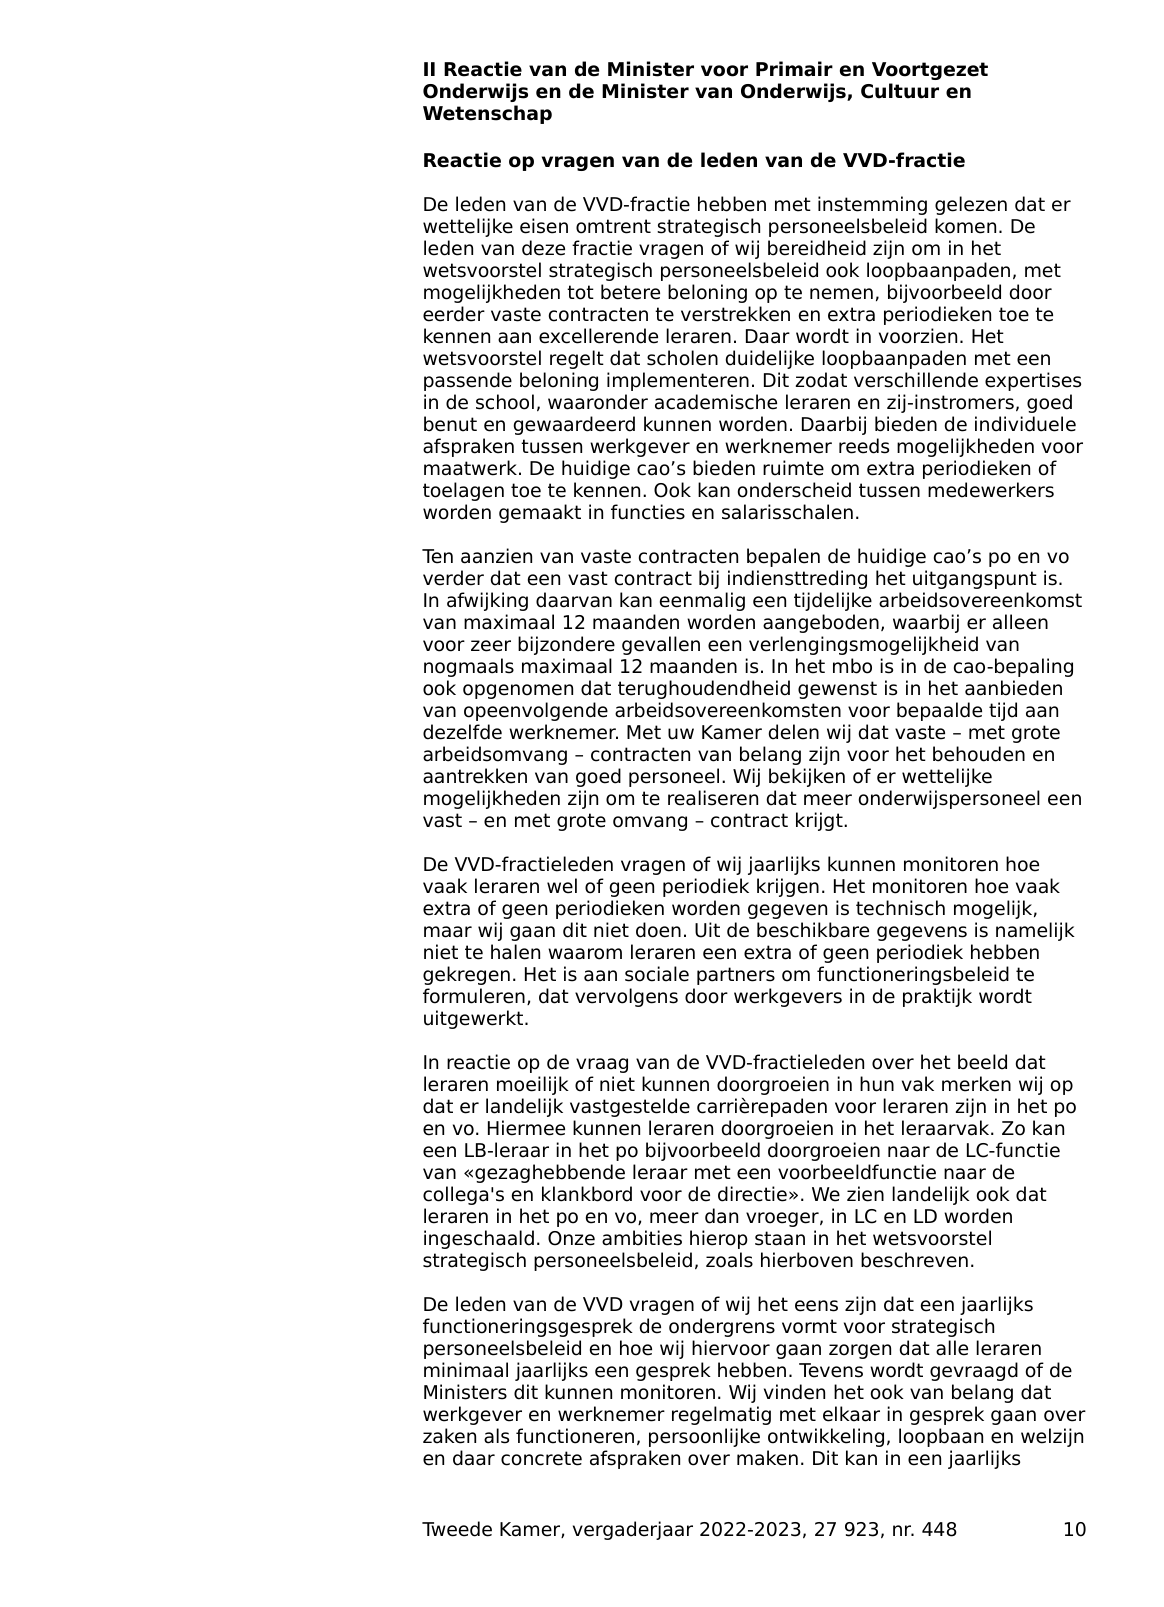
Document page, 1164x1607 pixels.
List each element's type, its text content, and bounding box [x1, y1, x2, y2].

text De leden van de VVD-fractie hebben met instemming gelezen dat er wettelijke eisen omtrent strategisch personeelsbeleid komen. De leden van deze fractie vragen of wij bereidheid zijn om in het wetsvoorstel strategisch personeelsbeleid ook loopbaanpaden, met mogelijkheden tot betere beloning op te nemen, bijvoorbeeld door eerder vaste contracten te verstrekken en extra periodieken toe te kennen aan excellerende leraren. Daar wordt in voorzien. Het wetsvoorstel regelt dat scholen duidelijke loopbaanpaden met een passende beloning implementeren. Dit zodat verschillende expertises in de school, waaronder academische leraren en zij-instromers, goed benut en gewaardeerd kunnen worden. Daarbij bieden de individuele afspraken tussen werkgever en werknemer reeds mogelijkheden voor maatwerk. De huidige cao’s bieden ruimte om extra periodieken of toelagen toe te kennen. Ook kan onderscheid tussen medewerkers worden gemaakt in functies en salarisschalen. [422, 194, 1087, 524]
text De VVD-fractieleden vragen of wij jaarlijks kunnen monitoren hoe vaak leraren wel of geen periodiek krijgen. Het monitoren hoe vaak extra of geen periodieken worden gegeven is technisch mogelijk, maar wij gaan dit niet doen. Uit de beschikbare gegevens is namelijk niet te halen waarom leraren een extra of geen periodiek hebben gekregen. Het is aan sociale partners om functioneringsbeleid te formuleren, dat vervolgens door werkgevers in de praktijk wordt uitgewerkt. [422, 854, 1087, 1030]
subtitle Reactie op vragen van de leden van de VVD-fractie [422, 150, 1087, 172]
text De leden van de VVD vragen of wij het eens zijn dat een jaarlijks functioneringsgesprek de ondergrens vormt voor strategisch personeelsbeleid en hoe wij hiervoor gaan zorgen dat alle leraren minimaal jaarlijks een gesprek hebben. Tevens wordt gevraagd of de Ministers dit kunnen monitoren. Wij vinden het ook van belang dat werkgever en werknemer regelmatig met elkaar in gesprek gaan over zaken als functioneren, persoonlijke ontwikkeling, loopbaan en welzijn en daar concrete afspraken over maken. Dit kan in een jaarlijks [422, 1294, 1087, 1470]
text In reactie op de vraag van de VVD-fractieleden over het beeld dat leraren moeilijk of niet kunnen doorgroeien in hun vak merken wij op dat er landelijk vastgestelde carrièrepaden voor leraren zijn in het po en vo. Hiermee kunnen leraren doorgroeien in het leraarvak. Zo kan een LB-leraar in het po bijvoorbeeld doorgroeien naar de LC-functie van «gezaghebbende leraar met een voorbeeldfunctie naar de collega's en klankbord voor de directie». We zien landelijk ook dat leraren in het po en vo, meer dan vroeger, in LC en LD worden ingeschaald. Onze ambities hierop staan in het wetsvoorstel strategisch personeelsbeleid, zoals hierboven beschreven. [422, 1052, 1087, 1272]
subtitle II Reactie van de Minister voor Primair en Voortgezet Onderwijs en de Minister van Onderwijs, Cultuur en Wetenschap [422, 59, 1087, 125]
text Ten aanzien van vaste contracten bepalen de huidige cao’s po en vo verder dat een vast contract bij indiensttreding het uitgangspunt is. In afwijking daarvan kan eenmalig een tijdelijke arbeidsovereenkomst van maximaal 12 maanden worden aangeboden, waarbij er alleen voor zeer bijzondere gevallen een verlengingsmogelijkheid van nogmaals maximaal 12 maanden is. In het mbo is in de cao-bepaling ook opgenomen dat terughoudendheid gewenst is in het aanbieden van opeenvolgende arbeidsovereenkomsten voor bepaalde tijd aan dezelfde werknemer. Met uw Kamer delen wij dat vaste – met grote arbeidsomvang – contracten van belang zijn voor het behouden en aantrekken van goed personeel. Wij bekijken of er wettelijke mogelijkheden zijn om te realiseren dat meer onderwijspersoneel een vast – en met grote omvang – contract krijgt. [422, 546, 1087, 832]
